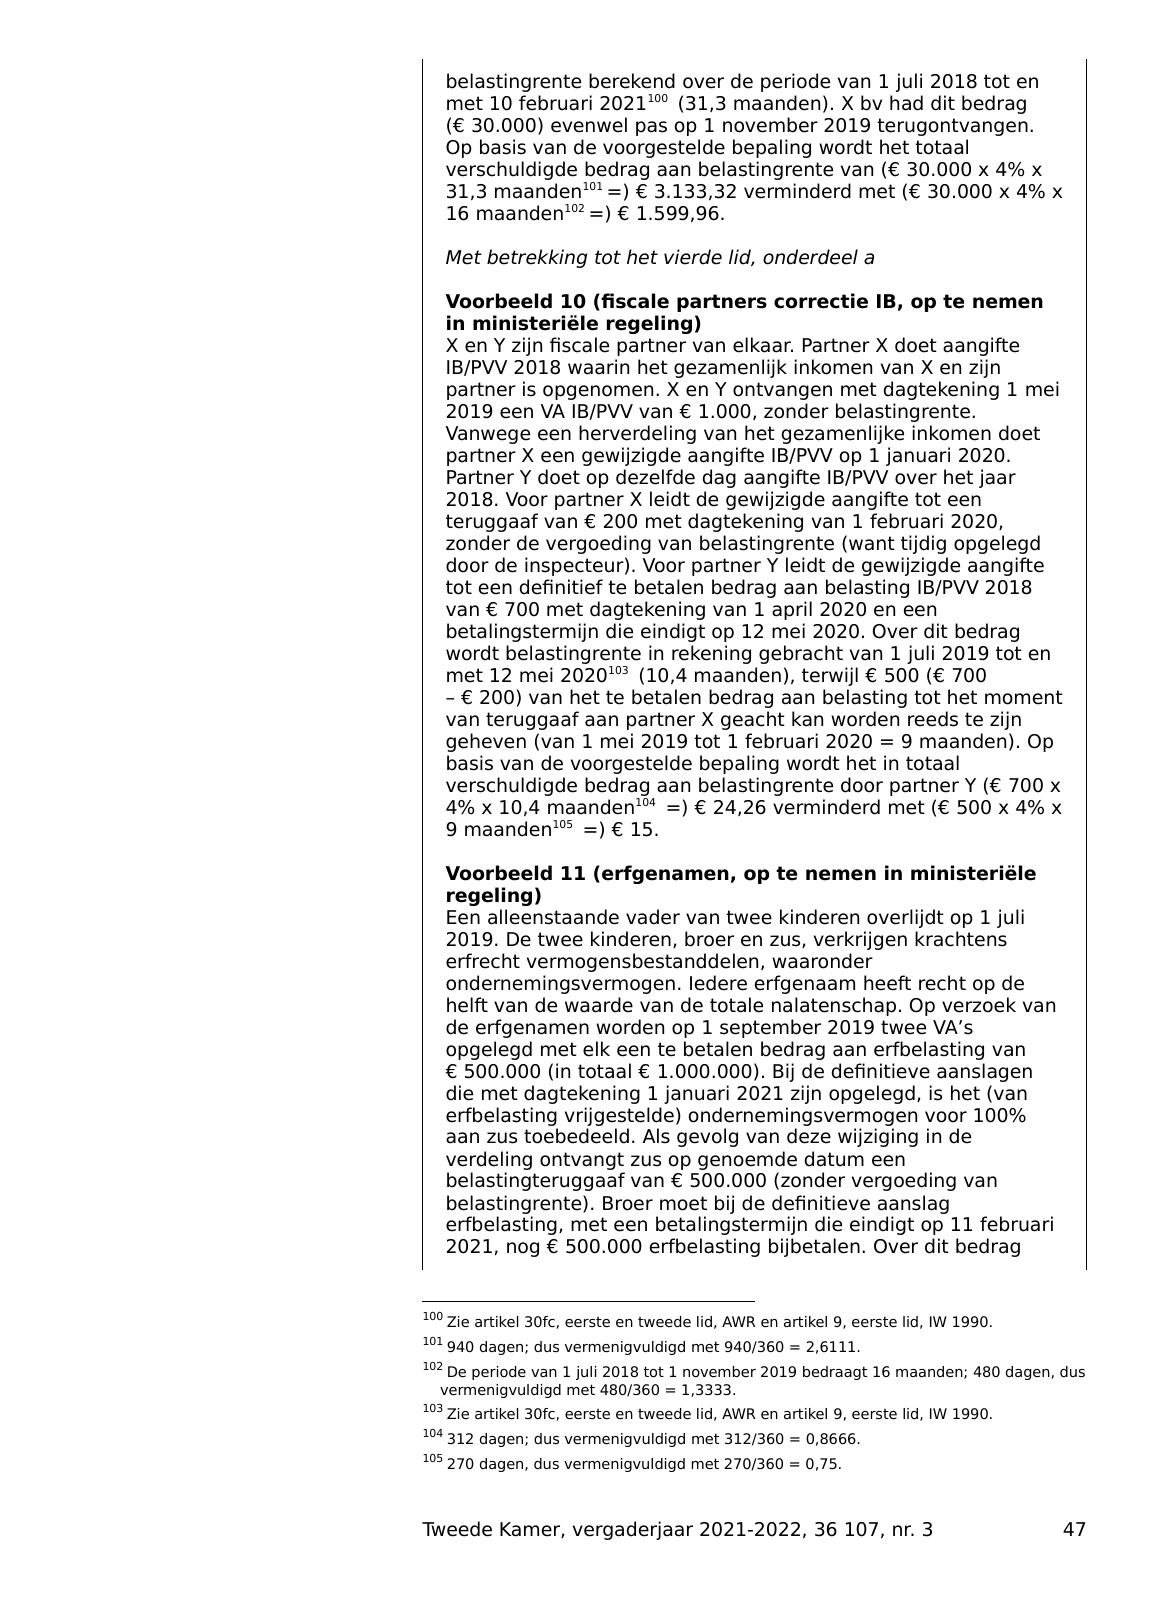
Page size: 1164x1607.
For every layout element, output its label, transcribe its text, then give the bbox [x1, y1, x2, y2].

table_header belastingrente berekend over de periode van 1 juli 2018 tot en met 10 februari 2021 (31,3 maanden). X bv had dit bedrag (€ 30.000) evenwel pas op 1 november 2019 terugontvangen. Op basis van de voorgestelde bepaling wordt het totaal verschuldigde bedrag aan belastingrente van (€ 30.000 x 4% x 31,3 maanden=) € 3.133,32 verminderd met (€ 30.000 x 4% x 16 maanden=) € 1.599,96. Met betrekking tot het vierde lid, onderdeel a Voorbeeld 10 (fiscale partners correctie IB, op te nemen in ministeriële regeling) X en Y zijn fiscale partner van elkaar. Partner X doet aangifte IB/PVV 2018 waarin het gezamenlijk inkomen van X en zijn partner is opgenomen. X en Y ontvangen met dagtekening 1 mei 2019 een VA IB/PVV van € 1.000, zonder belastingrente. Vanwege een herverdeling van het gezamenlijke inkomen doet partner X een gewijzigde aangifte IB/PVV op 1 januari 2020. Partner Y doet op dezelfde dag aangifte IB/PVV over het jaar 2018. Voor partner X leidt de gewijzigde aangifte tot een teruggaaf van € 200 met dagtekening van 1 februari 2020, zonder de vergoeding van belastingrente (want tijdig opgelegd door de inspecteur). Voor partner Y leidt de gewijzigde aangifte tot een definitief te betalen bedrag aan belasting IB/PVV 2018 van € 700 met dagtekening van 1 april 2020 en een betalingstermijn die eindigt op 12 mei 2020. Over dit bedrag wordt belastingrente in rekening gebracht van 1 juli 2019 tot en met 12 mei 2020 (10,4 maanden), terwijl € 500 (€ 700 – € 200) van het te betalen bedrag aan belasting tot het moment van teruggaaf aan partner X geacht kan worden reeds te zijn geheven (van 1 mei 2019 tot 1 februari 2020 = 9 maanden). Op basis van de voorgestelde bepaling wordt het in totaal verschuldigde bedrag aan belastingrente door partner Y (€ 700 x 4% x 10,4 maanden =) € 24,26 verminderd met (€ 500 x 4% x 9 maanden =) € 15. Voorbeeld 11 (erfgenamen, op te nemen in ministeriële regeling) Een alleenstaande vader van twee kinderen overlijdt op 1 juli 2019. De twee kinderen, broer en zus, verkrijgen krachtens erfrecht vermogensbestanddelen, waaronder ondernemingsvermogen. Iedere erfgenaam heeft recht op de helft van de waarde van de totale nalatenschap. Op verzoek van de erfgenamen worden op 1 september 2019 twee VA’s opgelegd met elk een te betalen bedrag aan erfbelasting van € 500.000 (in totaal € 1.000.000). Bij de definitieve aanslagen die met dagtekening 1 januari 2021 zijn opgelegd, is het (van erfbelasting vrijgestelde) ondernemingsvermogen voor 100% aan zus toebedeeld. Als gevolg van deze wijziging in de verdeling ontvangt zus op genoemde datum een belastingteruggaaf van € 500.000 (zonder vergoeding van belastingrente). Broer moet bij de definitieve aanslag erfbelasting, met een betalingstermijn die eindigt op 11 februari 2021, nog € 500.000 erfbelasting bijbetalen. Over dit bedrag [423, 59, 1086, 1270]
